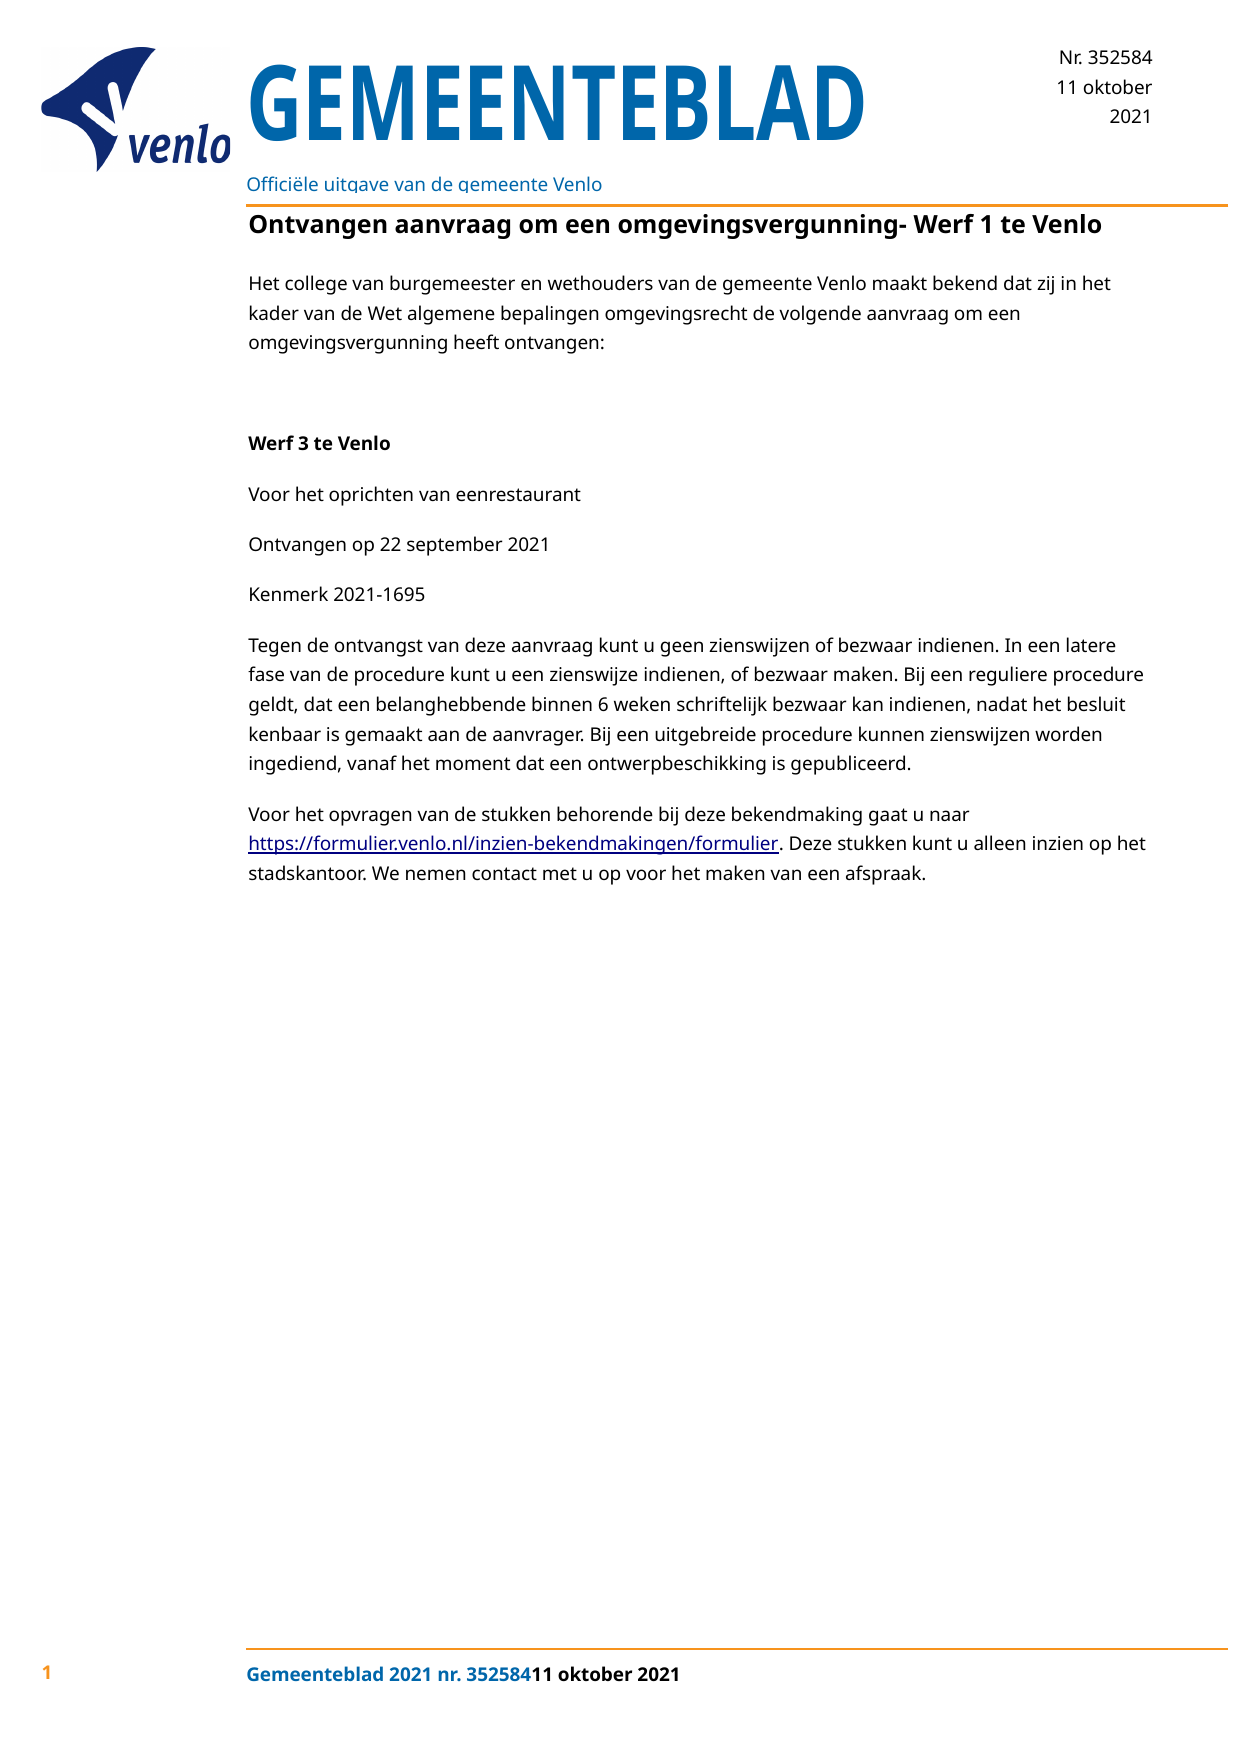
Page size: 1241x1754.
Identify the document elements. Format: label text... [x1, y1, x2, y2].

text Voor het opvragen van de stukken behorende bij deze bekendmaking gaat u naar https://formulier.venlo.nl/inzien-bekendmakingen/formulier. Deze stukken kunt u alleen inzien op het stadskantoor. We nemen contact met u op voor het maken van een afspraak. [248, 801, 1152, 886]
text Werf 3 te Venlo [248, 430, 1152, 456]
text Ontvangen op 22 september 2021 [248, 531, 1152, 557]
text Kenmerk 2021-1695 [248, 582, 1152, 607]
text Voor het oprichten van eenrestaurant [248, 481, 1152, 506]
picture [41, 47, 231, 172]
text Ontvangen aanvraag om een omgevingsvergunning- Werf 1 te Venlo [248, 207, 1152, 241]
text Het college van burgemeester en wethouders van de gemeente Venlo maakt bekend dat zij in het kader van de Wet algemene bepalingen omgevingsrecht de volgende aanvraag om een omgevingsvergunning heeft ontvangen: [248, 270, 1152, 355]
text Tegen de ontvangst van deze aanvraag kunt u geen zienswijzen of bezwaar indienen. In een latere fase van de procedure kunt u een zienswijze indienen, of bezwaar maken. Bij een reguliere procedure geldt, dat een belanghebbende binnen 6 weken schriftelijk bezwaar kan indienen, nadat het besluit kenbaar is gemaakt aan de aanvrager. Bij een uitgebreide procedure kunnen zienswijzen worden ingediend, vanaf het moment dat een ontwerpbeschikking is gepubliceerd. [248, 632, 1152, 776]
